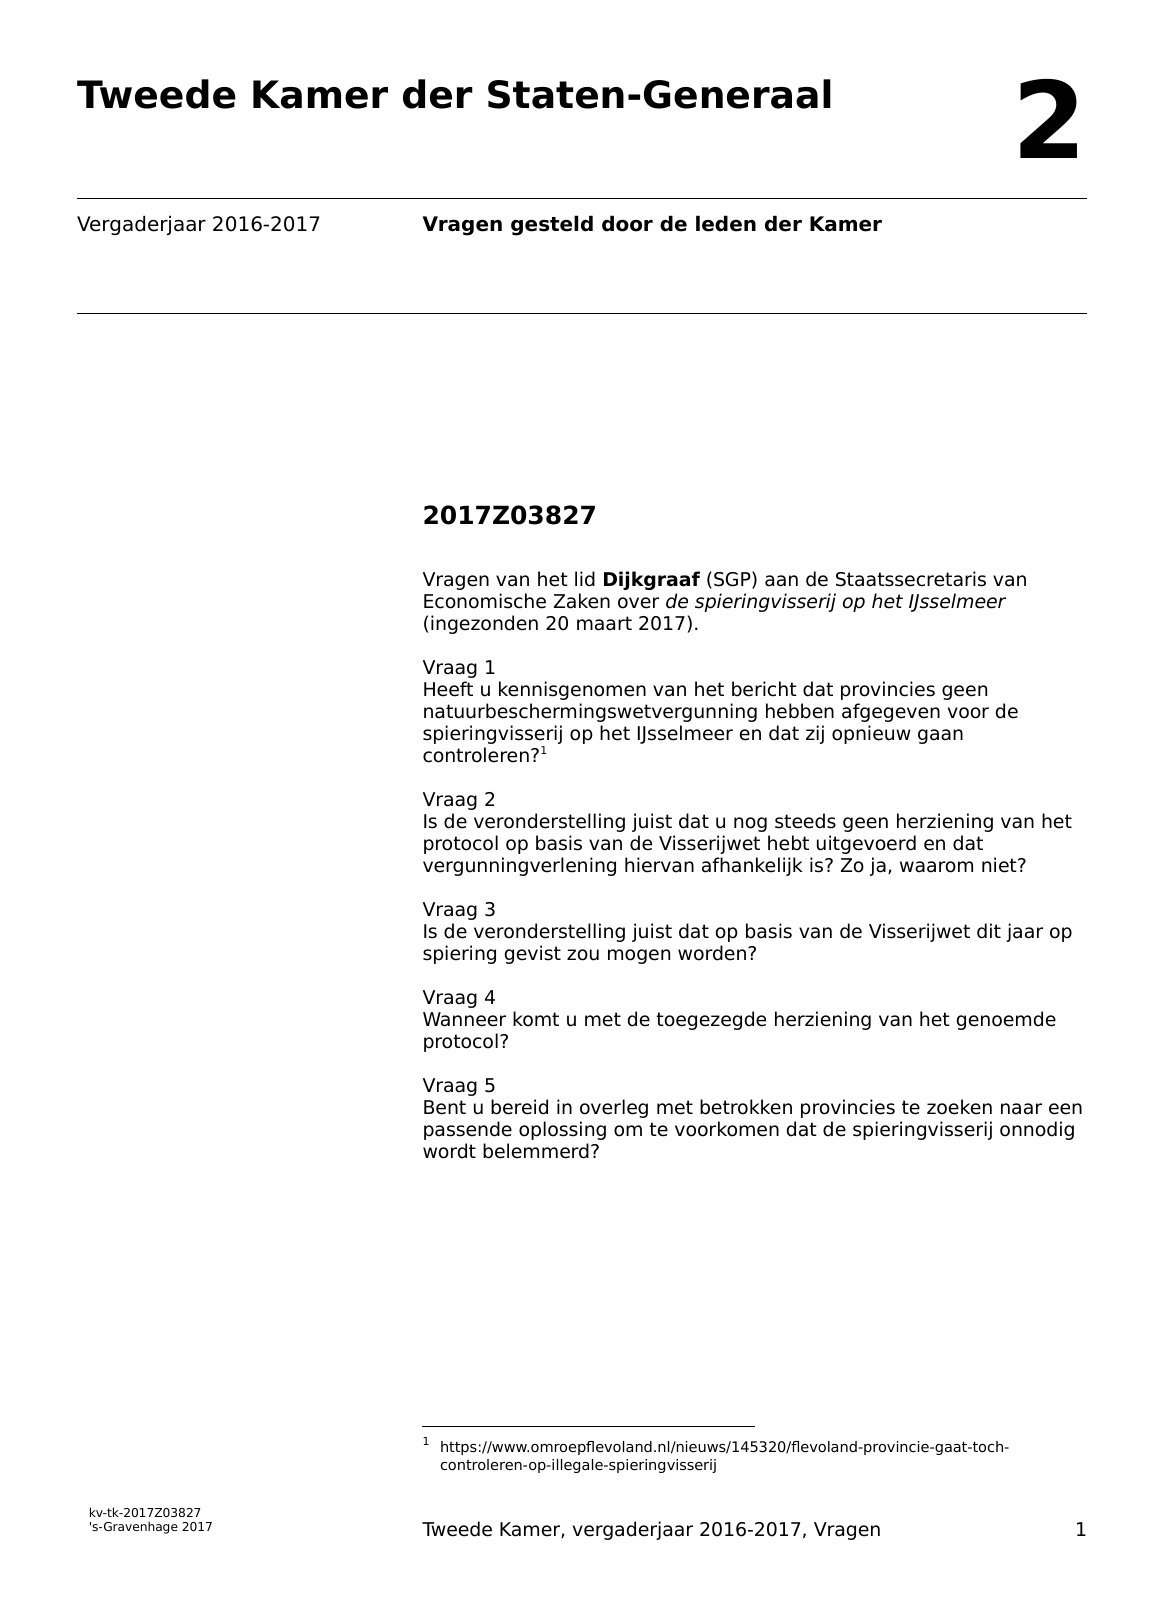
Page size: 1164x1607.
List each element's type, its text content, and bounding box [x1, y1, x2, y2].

text https://www.omroepflevoland.nl/nieuws/145320/flevoland-provincie-gaat-toch-controleren-op-illegale-spieringvisserij [422, 1435, 1087, 1474]
text Vraag 4 [422, 987, 1087, 1009]
table_cell Vragen gesteld door de leden der Kamer [422, 199, 1087, 313]
text Wanneer komt u met de toegezegde herziening van het genoemde protocol? [422, 1009, 1087, 1053]
table_header 2 [886, 59, 1087, 198]
table_header Tweede Kamer der Staten-Generaal [77, 59, 886, 198]
text 2017Z03827 [422, 501, 1087, 531]
text Is de veronderstelling juist dat u nog steeds geen herziening van het protocol op basis van de Visserijwet hebt uitgevoerd en dat vergunningverlening hiervan afhankelijk is? Zo ja, waarom niet? [422, 811, 1087, 877]
text Vraag 2 [422, 789, 1087, 811]
text 's-Gravenhage 2017 [88, 1520, 323, 1534]
text Vraag 1 [422, 657, 1087, 679]
table_cell Vergaderjaar 2016-2017 [77, 199, 422, 313]
text kv-tk-2017Z03827 [88, 1506, 323, 1520]
text Vraag 3 [422, 899, 1087, 921]
text Is de veronderstelling juist dat op basis van de Visserijwet dit jaar op spiering gevist zou mogen worden? [422, 921, 1087, 965]
text Vragen van het lid Dijkgraaf (SGP) aan de Staatssecretaris van Economische Zaken over de spieringvisserij op het IJsselmeer (ingezonden 20 maart 2017). [422, 569, 1087, 635]
text Heeft u kennisgenomen van het bericht dat provincies geen natuurbeschermingswetvergunning hebben afgegeven voor de spieringvisserij op het IJsselmeer en dat zij opnieuw gaan controleren? [422, 679, 1087, 767]
text Bent u bereid in overleg met betrokken provincies te zoeken naar een passende oplossing om te voorkomen dat de spieringvisserij onnodig wordt belemmerd? [422, 1097, 1087, 1163]
text Vraag 5 [422, 1075, 1087, 1097]
